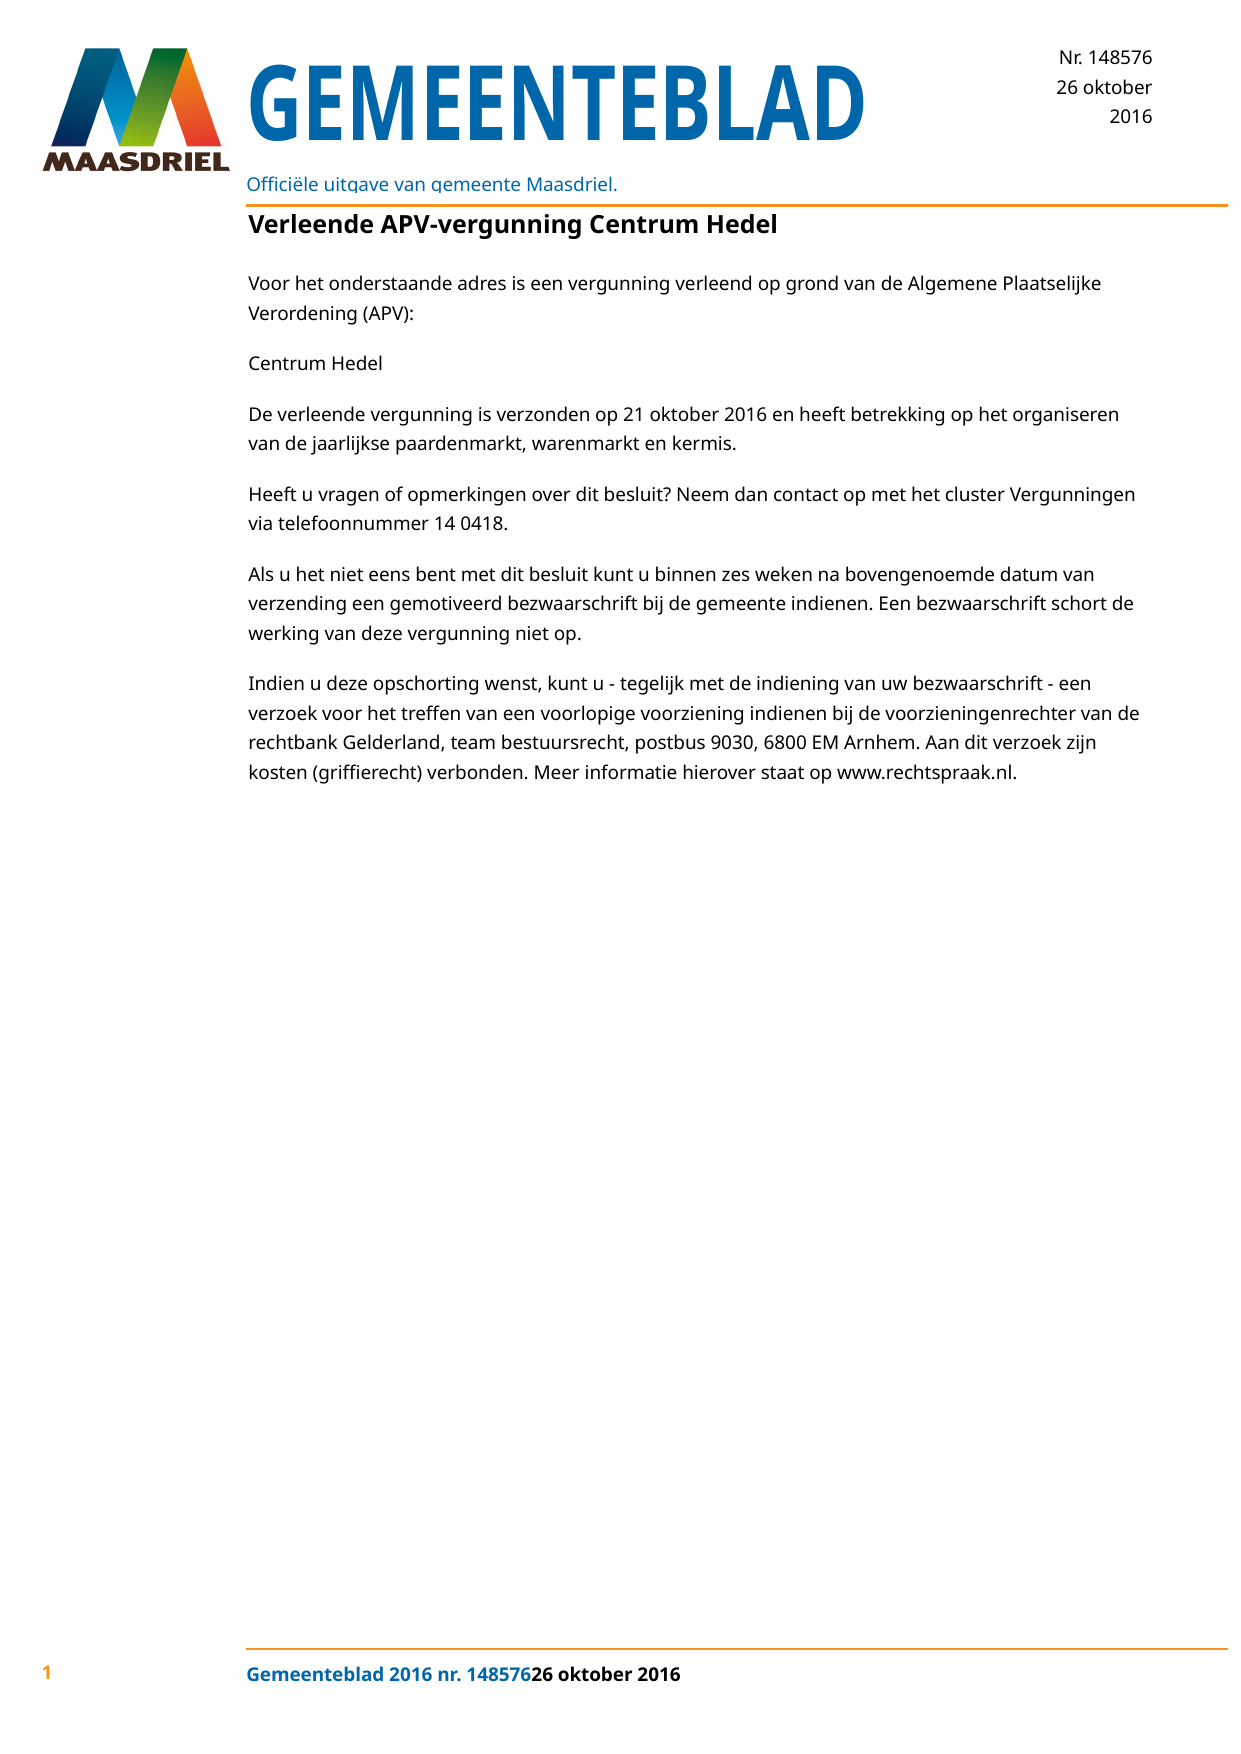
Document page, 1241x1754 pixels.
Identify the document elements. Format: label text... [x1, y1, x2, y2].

text Centrum Hedel [248, 350, 1152, 376]
picture [41, 47, 231, 172]
text Heeft u vragen of opmerkingen over dit besluit? Neem dan contact op met het cluster Vergunningen via telefoonnummer 14 0418. [248, 481, 1152, 536]
text Als u het niet eens bent met dit besluit kunt u binnen zes weken na bovengenoemde datum van verzending een gemotiveerd bezwaarschrift bij de gemeente indienen. Een bezwaarschrift schort de werking van deze vergunning niet op. [248, 561, 1152, 646]
text Voor het onderstaande adres is een vergunning verleend op grond van de Algemene Plaatselijke Verordening (APV): [248, 270, 1152, 326]
text Indien u deze opschorting wenst, kunt u - tegelijk met de indiening van uw bezwaarschrift - een verzoek voor het treffen van een voorlopige voorziening indienen bij de voorzieningenrechter van de rechtbank Gelderland, team bestuursrecht, postbus 9030, 6800 EM Arnhem. Aan dit verzoek zijn kosten (griffierecht) verbonden. Meer informatie hierover staat op www.rechtspraak.nl. [248, 670, 1152, 785]
text Verleende APV-vergunning Centrum Hedel [248, 207, 1152, 241]
text De verleende vergunning is verzonden op 21 oktober 2016 en heeft betrekking op het organiseren van de jaarlijkse paardenmarkt, warenmarkt en kermis. [248, 401, 1152, 456]
